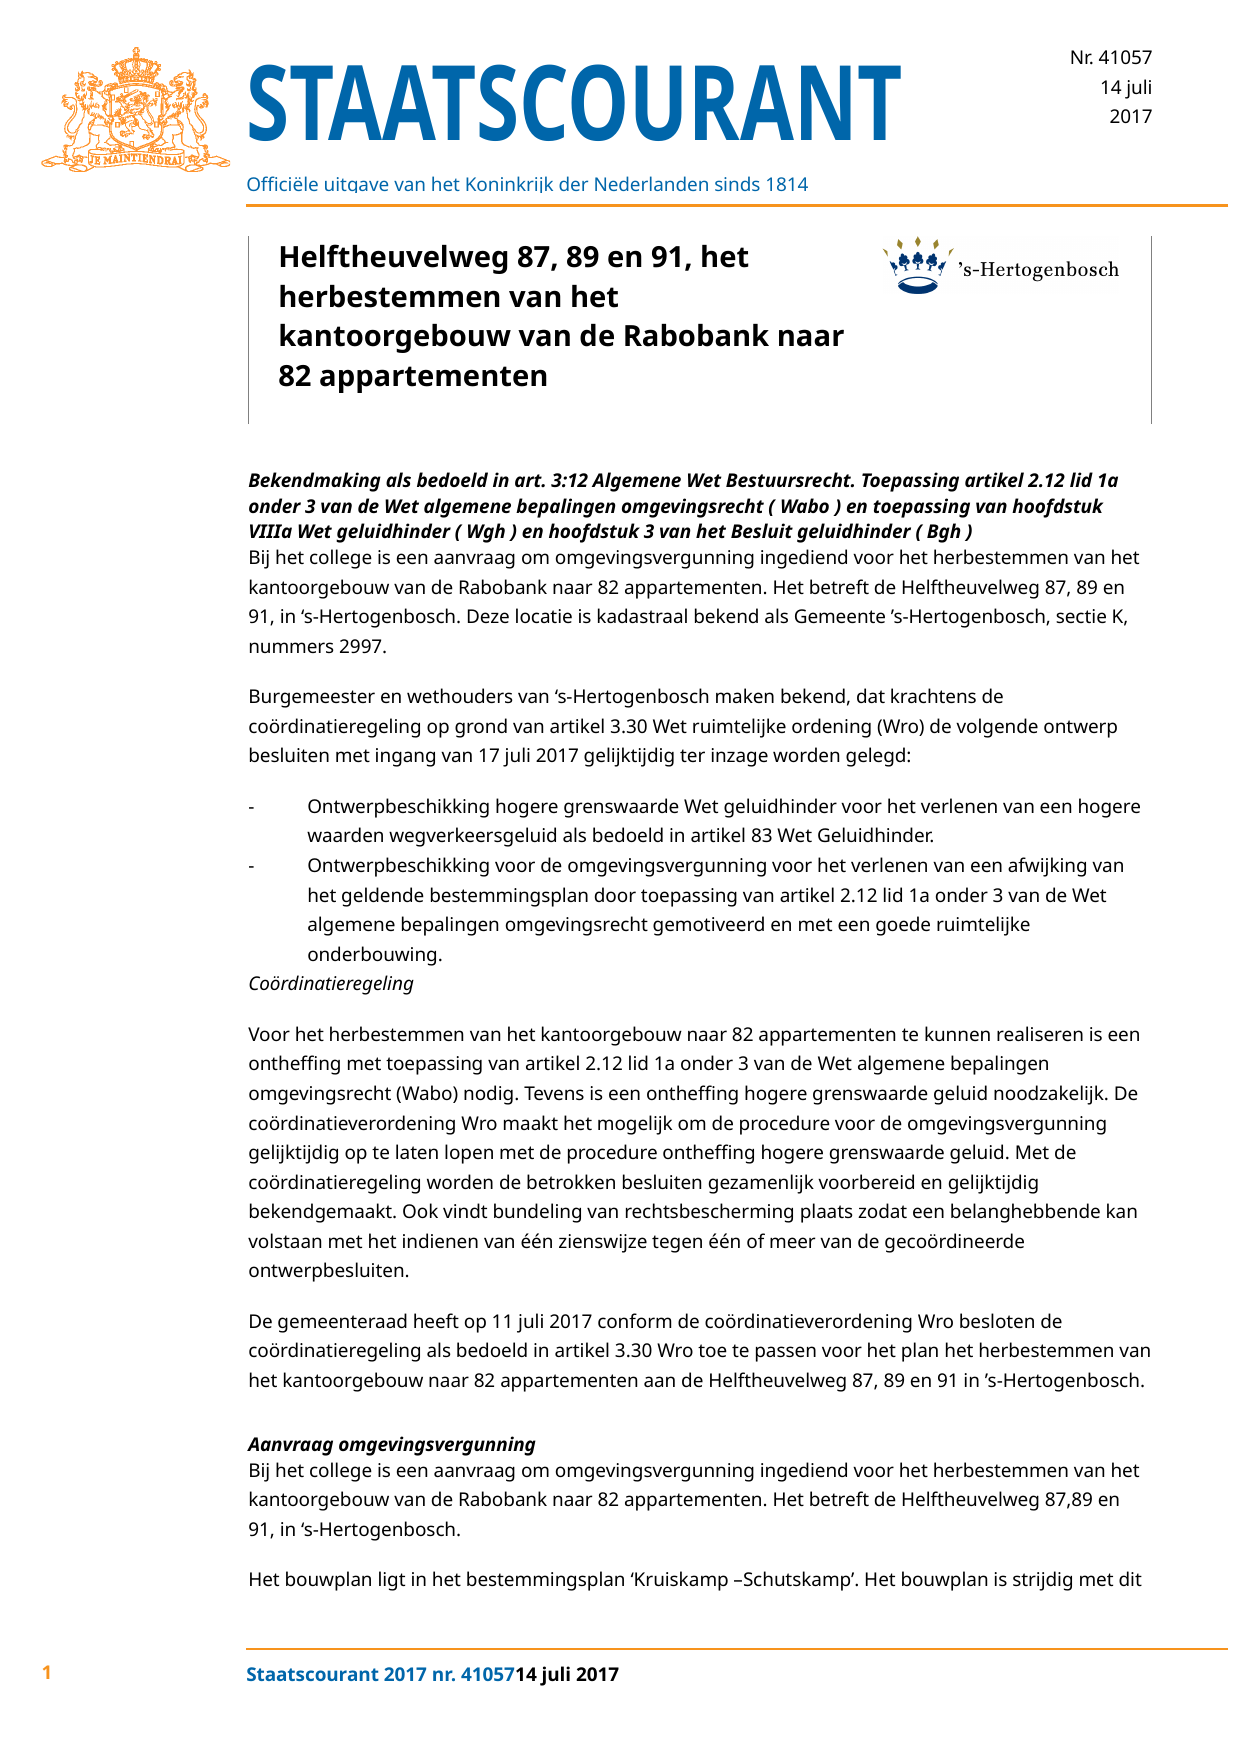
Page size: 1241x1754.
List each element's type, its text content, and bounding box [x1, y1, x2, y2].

table_header [850, 236, 882, 293]
table_header [1119, 236, 1151, 293]
text Burgemeester en wethouders van ‘s-Hertogenbosch maken bekend, dat krachtens de coördinatieregeling op grond van artikel 3.30 Wet ruimtelijke ordening (Wro) de volgende ontwerp besluiten met ingang van 17 juli 2017 gelijktijdig ter inzage worden gelegd: [248, 683, 1152, 768]
list Ontwerpbeschikking voor de omgevingsvergunning voor het verlenen van een afwijking van het geldende bestemmingsplan door toepassing van artikel 2.12 lid 1a onder 3 van de Wet algemene bepalingen omgevingsrecht gemotiveerd en met een goede ruimtelijke onderbouwing. [248, 852, 1152, 967]
picture [882, 236, 1119, 294]
list Ontwerpbeschikking hogere grenswaarde Wet geluidhinder voor het verlenen van een hogere waarden wegverkeersgeluid als bedoeld in artikel 83 Wet Geluidhinder. [248, 793, 1152, 848]
text Bekendmaking als bedoeld in art. 3:12 Algemene Wet Bestuursrecht. Toepassing artikel 2.12 lid 1a onder 3 van de Wet algemene bepalingen omgevingsrecht ( Wabo ) en toepassing van hoofdstuk VIIIa Wet geluidhinder ( Wgh ) en hoofdstuk 3 van het Besluit geluidhinder ( Bgh ) [248, 467, 1152, 544]
text Het bouwplan ligt in het bestemmingsplan ‘Kruiskamp –Schutskamp’. Het bouwplan is strijdig met dit [248, 1567, 1152, 1592]
text Voor het herbestemmen van het kantoorgebouw naar 82 appartementen te kunnen realiseren is een ontheffing met toepassing van artikel 2.12 lid 1a onder 3 van de Wet algemene bepalingen omgevingsrecht (Wabo) nodig. Tevens is een ontheffing hogere grenswaarde geluid noodzakelijk. De coördinatieverordening Wro maakt het mogelijk om de procedure voor de omgevingsvergunning gelijktijdig op te laten lopen met de procedure ontheffing hogere grenswaarde geluid. Met de coördinatieregeling worden de betrokken besluiten gezamenlijk voorbereid en gelijktijdig bekendgemaakt. Ook vindt bundeling van rechtsbescherming plaats zodat een belanghebbende kan volstaan met het indienen van één zienswijze tegen één of meer van de gecoördineerde ontwerpbesluiten. [248, 1021, 1152, 1283]
text Bij het college is een aanvraag om omgevingsvergunning ingediend voor het herbestemmen van het kantoorgebouw van de Rabobank naar 82 appartementen. Het betreft de Helftheuvelweg 87,89 en 91, in ‘s-Hertogenbosch. [248, 1457, 1152, 1542]
text Aanvraag omgevingsvergunning [248, 1431, 1152, 1457]
table_header [850, 294, 1151, 424]
text Bij het college is een aanvraag om omgevingsvergunning ingediend voor het herbestemmen van het kantoorgebouw van de Rabobank naar 82 appartementen. Het betreft de Helftheuvelweg 87, 89 en 91, in ‘s-Hertogenbosch. Deze locatie is kadastraal bekend als Gemeente ’s-Hertogenbosch, sectie K, nummers 2997. [248, 544, 1152, 659]
text Coördinatieregeling [248, 971, 1152, 996]
picture [41, 47, 231, 172]
table_header Helftheuvelweg 87, 89 en 91, het herbestemmen van het kantoorgebouw van de Rabobank naar 82 appartementen [249, 236, 850, 424]
text De gemeenteraad heeft op 11 juli 2017 conform de coördinatieverordening Wro besloten de coördinatieregeling als bedoeld in artikel 3.30 Wro toe te passen voor het plan het herbestemmen van het kantoorgebouw naar 82 appartementen aan de Helftheuvelweg 87, 89 en 91 in ’s-Hertogenbosch. [248, 1308, 1152, 1393]
